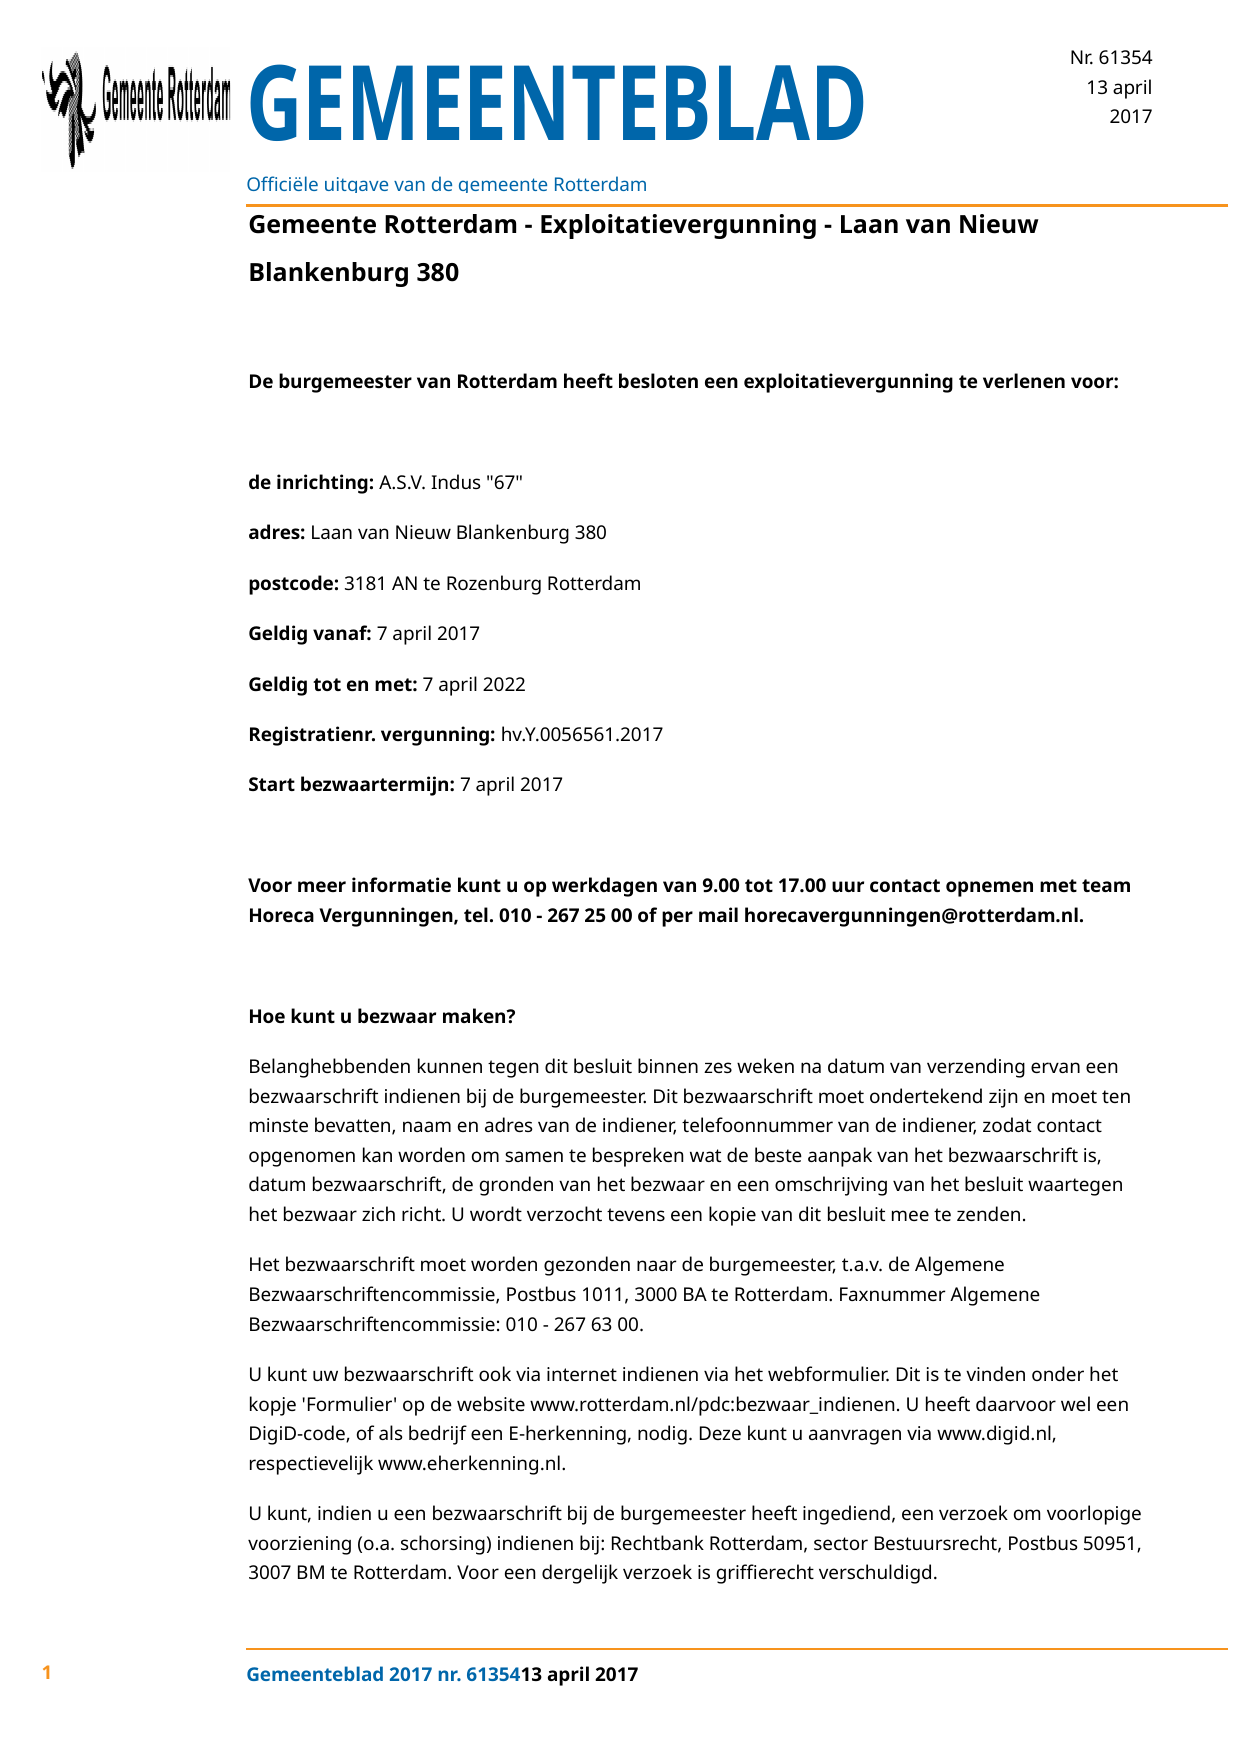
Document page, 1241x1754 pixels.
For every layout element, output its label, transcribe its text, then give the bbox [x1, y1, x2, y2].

text Geldig tot en met: 7 april 2022 [248, 671, 1152, 697]
text Belanghebbenden kunnen tegen dit besluit binnen zes weken na datum van verzending ervan een bezwaarschrift indienen bij de burgemeester. Dit bezwaarschrift moet ondertekend zijn en moet ten minste bevatten, naam en adres van de indiener, telefoonnummer van de indiener, zodat contact opgenomen kan worden om samen te bespreken wat de beste aanpak van het bezwaarschrift is, datum bezwaarschrift, de gronden van het bezwaar en een omschrijving van het besluit waartegen het bezwaar zich richt. U wordt verzocht tevens een kopie van dit besluit mee te zenden. [248, 1053, 1152, 1227]
text Start bezwaartermijn: 7 april 2017 [248, 772, 1152, 797]
text postcode: 3181 AN te Rozenburg Rotterdam [248, 570, 1152, 596]
text adres: Laan van Nieuw Blankenburg 380 [248, 519, 1152, 545]
text U kunt, indien u een bezwaarschrift bij de burgemeester heeft ingediend, een verzoek om voorlopige voorziening (o.a. schorsing) indienen bij: Rechtbank Rotterdam, sector Bestuursrecht, Postbus 50951, 3007 BM te Rotterdam. Voor een dergelijk verzoek is griffierecht verschuldigd. [248, 1500, 1152, 1585]
text Geldig vanaf: 7 april 2017 [248, 620, 1152, 646]
text De burgemeester van Rotterdam heeft besloten een exploitatievergunning te verlenen voor: [248, 368, 1152, 394]
text Voor meer informatie kunt u op werkdagen van 9.00 tot 17.00 uur contact opnemen met team Horeca Vergunningen, tel. 010 - 267 25 00 of per mail horecavergunningen@rotterdam.nl. [248, 872, 1152, 928]
text Gemeente Rotterdam - Exploitatievergunning - Laan van Nieuw Blankenburg 380 [248, 207, 1152, 288]
picture [41, 47, 231, 172]
text Het bezwaarschrift moet worden gezonden naar de burgemeester, t.a.v. de Algemene Bezwaarschriftencommissie, Postbus 1011, 3000 BA te Rotterdam. Faxnummer Algemene Bezwaarschriftencommissie: 010 - 267 63 00. [248, 1252, 1152, 1337]
text U kunt uw bezwaarschrift ook via internet indienen via het webformulier. Dit is te vinden onder het kopje 'Formulier' op de website www.rotterdam.nl/pdc:bezwaar_indienen. U heeft daarvoor wel een DigiD-code, of als bedrijf een E-herkenning, nodig. Deze kunt u aanvragen via www.digid.nl, respectievelijk www.eherkenning.nl. [248, 1361, 1152, 1476]
text Registratienr. vergunning: hv.Y.0056561.2017 [248, 721, 1152, 747]
text Hoe kunt u bezwaar maken? [248, 1003, 1152, 1029]
text de inrichting: A.S.V. Indus "67" [248, 469, 1152, 495]
